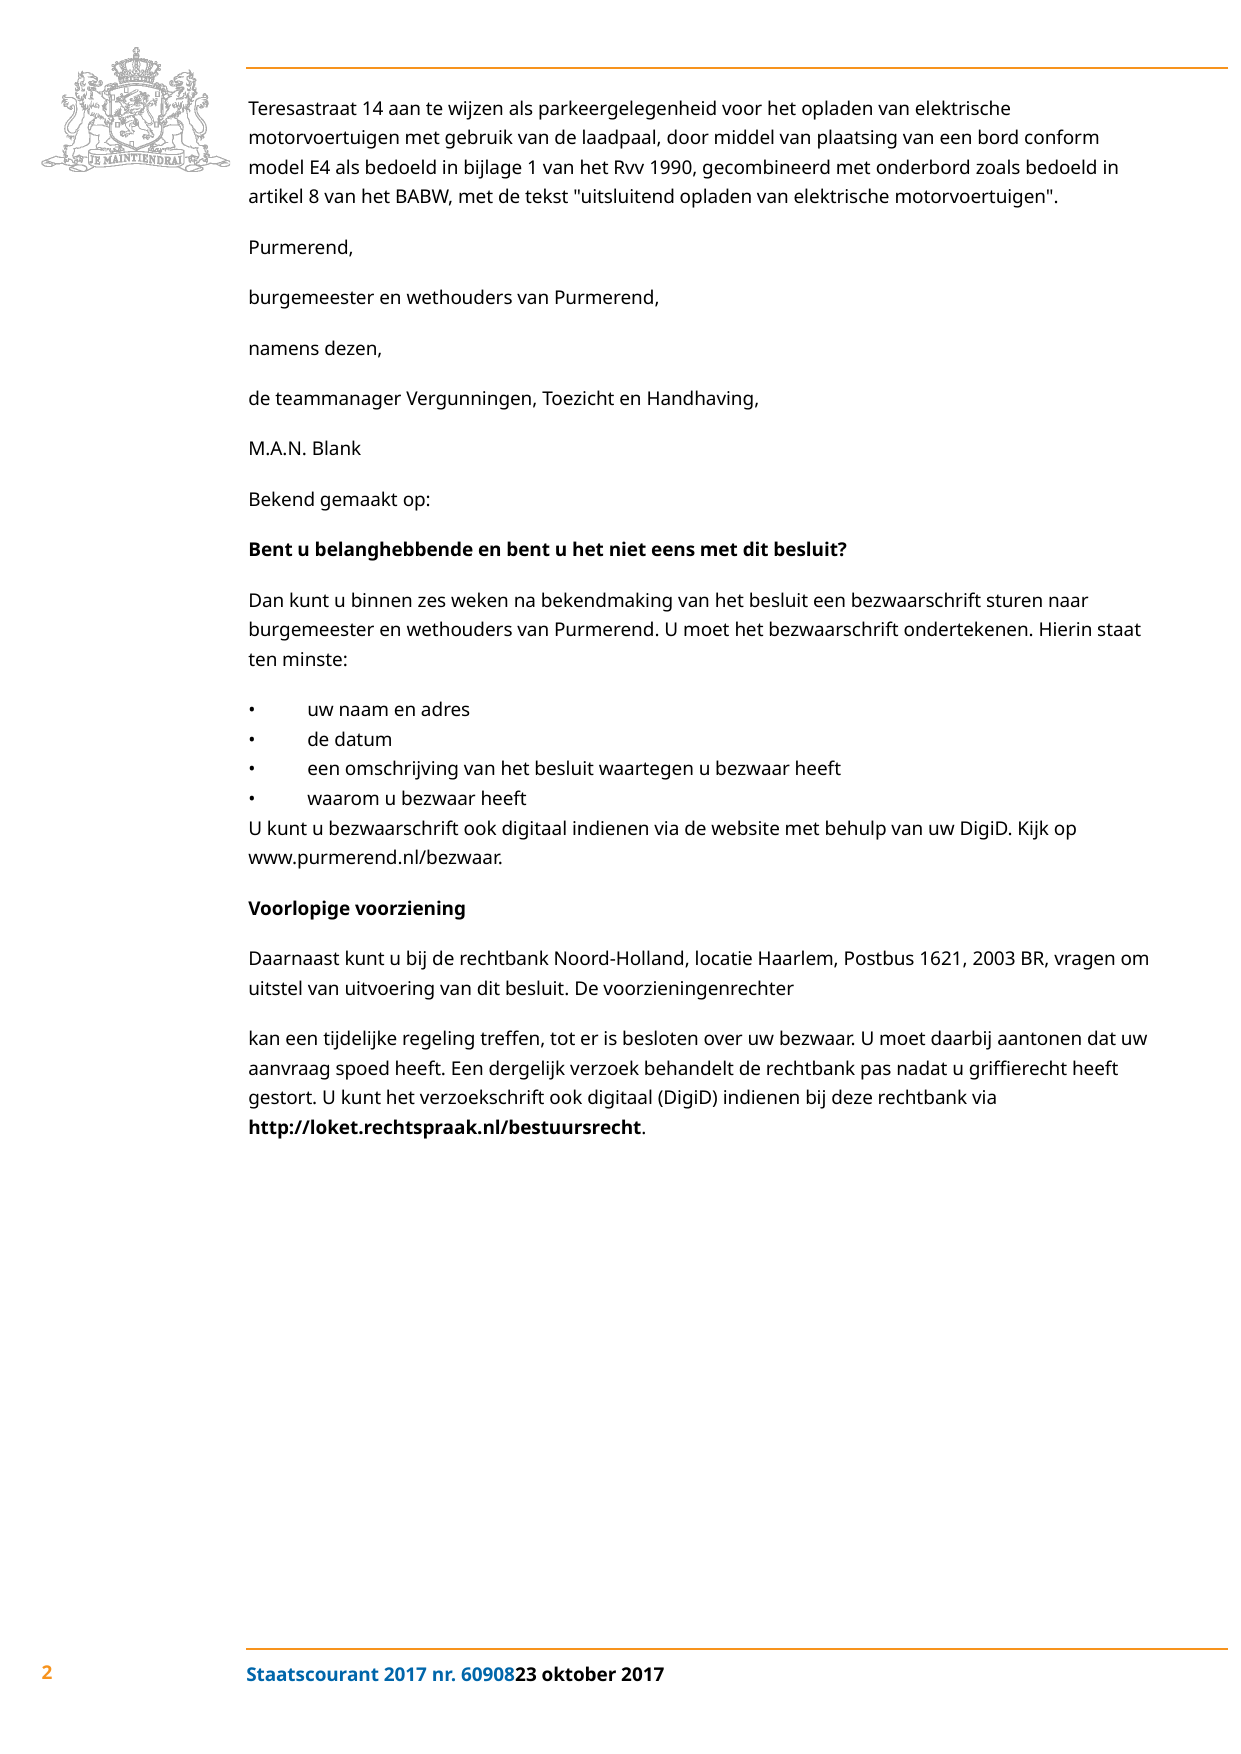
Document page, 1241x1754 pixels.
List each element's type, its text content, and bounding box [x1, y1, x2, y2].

text Bent u belanghebbende en bent u het niet eens met dit besluit? [248, 536, 1152, 562]
text kan een tijdelijke regeling treffen, tot er is besloten over uw bezwaar. U moet daarbij aantonen dat uw aanvraag spoed heeft. Een dergelijk verzoek behandelt de rechtbank pas nadat u griffierecht heeft gestort. U kunt het verzoekschrift ook digitaal (DigiD) indienen bij deze rechtbank via http://loket.rechtspraak.nl/bestuursrecht. [248, 1025, 1152, 1140]
text Voorlopige voorziening [248, 895, 1152, 921]
text Purmerend, [248, 234, 1152, 260]
list uw naam en adres [248, 696, 1152, 722]
text U kunt u bezwaarschrift ook digitaal indienen via de website met behulp van uw DigiD. Kijk op www.purmerend.nl/bezwaar. [248, 815, 1152, 870]
text burgemeester en wethouders van Purmerend, [248, 284, 1152, 310]
text Bekend gemaakt op: [248, 486, 1152, 512]
list waarom u bezwaar heeft [248, 785, 1152, 811]
picture [41, 47, 231, 172]
list de datum [248, 726, 1152, 752]
text namens dezen, [248, 335, 1152, 361]
text Dan kunt u binnen zes weken na bekendmaking van het besluit een bezwaarschrift sturen naar burgemeester en wethouders van Purmerend. U moet het bezwaarschrift ondertekenen. Hierin staat ten minste: [248, 587, 1152, 672]
text de teammanager Vergunningen, Toezicht en Handhaving, [248, 385, 1152, 411]
text Teresastraat 14 aan te wijzen als parkeergelegenheid voor het opladen van elektrische motorvoertuigen met gebruik van de laadpaal, door middel van plaatsing van een bord conform model E4 als bedoeld in bijlage 1 van het Rvv 1990, gecombineerd met onderbord zoals bedoeld in artikel 8 van het BABW, met de tekst "uitsluitend opladen van elektrische motorvoertuigen". [248, 95, 1152, 209]
text Daarnaast kunt u bij de rechtbank Noord-Holland, locatie Haarlem, Postbus 1621, 2003 BR, vragen om uitstel van uitvoering van dit besluit. De voorzieningenrechter [248, 945, 1152, 1001]
list een omschrijving van het besluit waartegen u bezwaar heeft [248, 756, 1152, 781]
text M.A.N. Blank [248, 436, 1152, 461]
